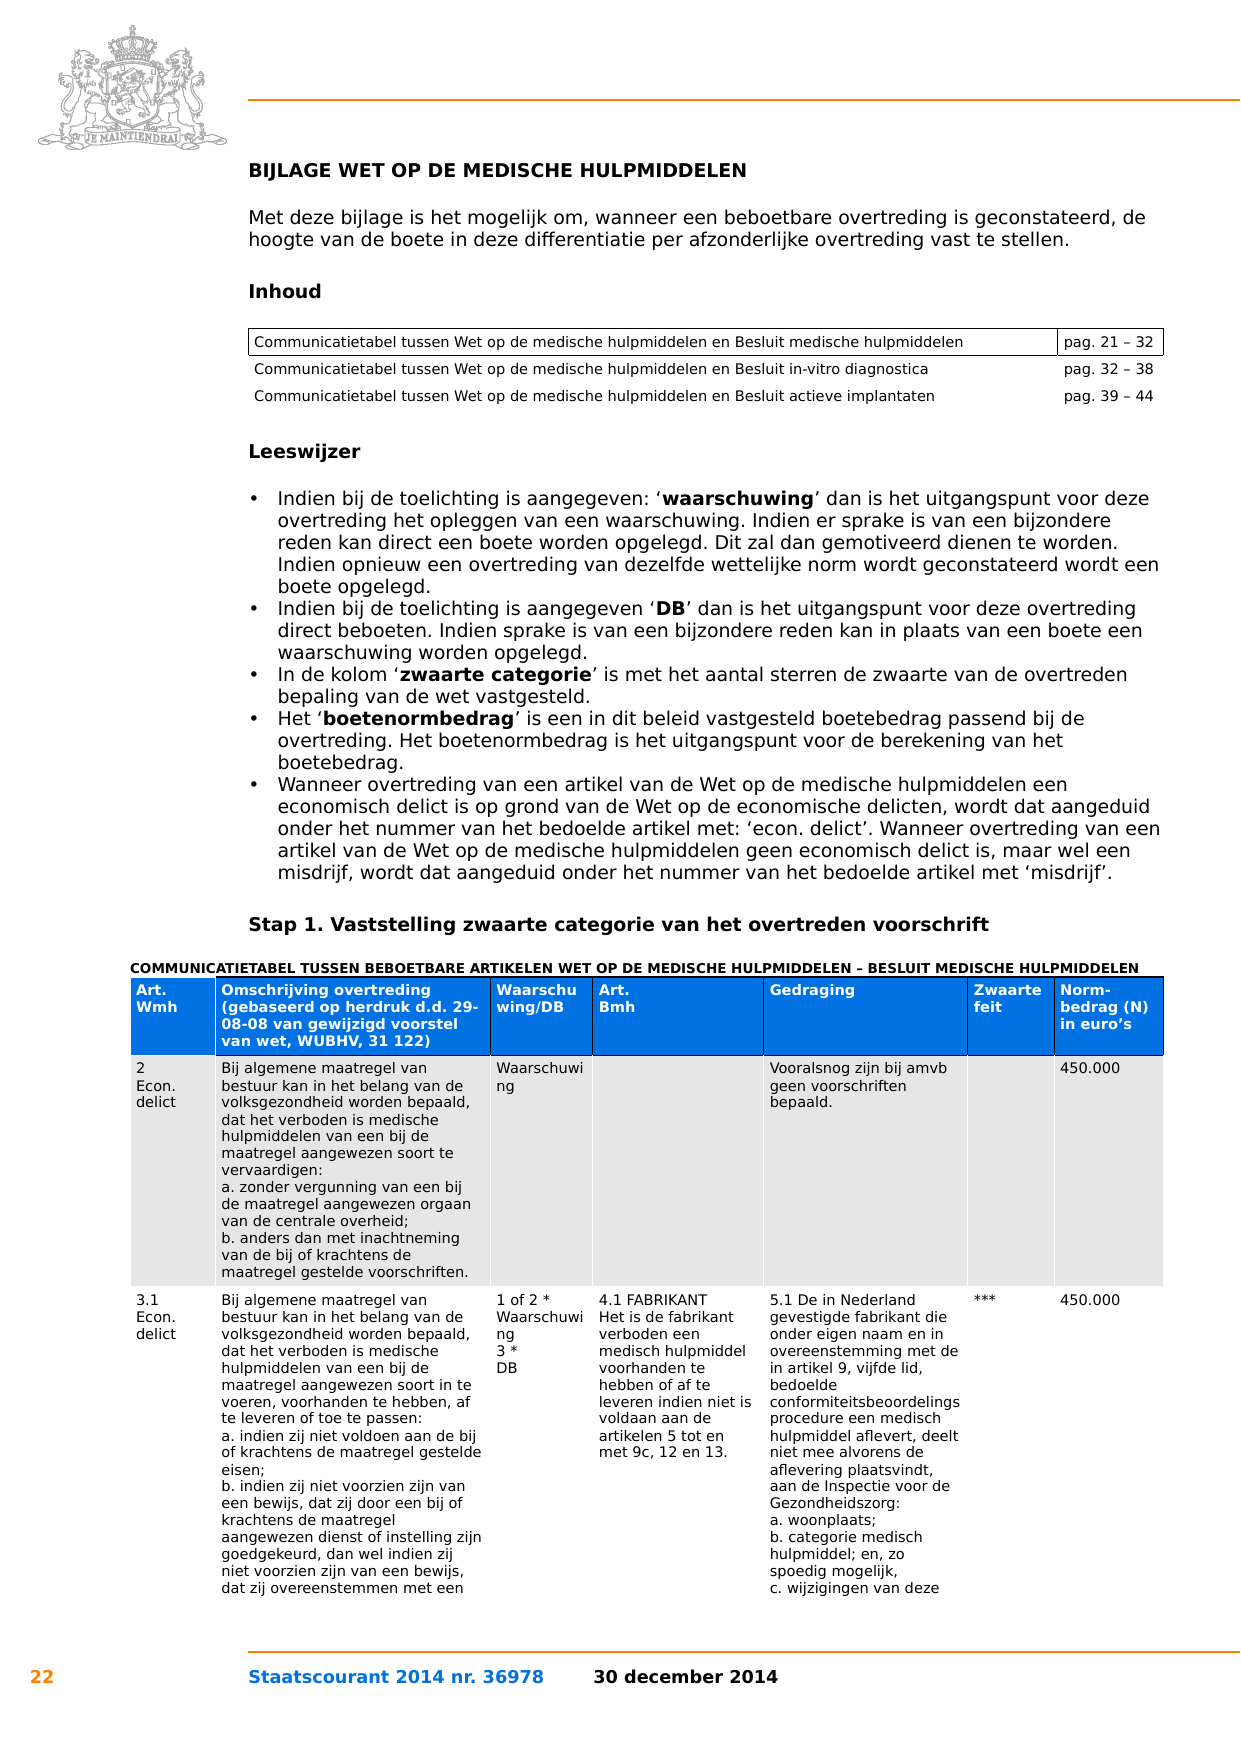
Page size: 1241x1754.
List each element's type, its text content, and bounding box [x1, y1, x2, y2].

subtitle BIJLAGE WET OP DE MEDISCHE HULPMIDDELEN [248, 160, 1163, 182]
table_cell Art. Wmh [131, 978, 215, 1055]
table_header pag. 21 – 32 [1058, 329, 1163, 355]
table_cell *** [968, 1287, 1054, 1602]
text • In de kolom ‘zwaarte categorie’ is met het aantal sterren de zwaarte van de overtreden bepaling van de wet vastgesteld. [248, 664, 1163, 708]
table_cell Communicatietabel tussen Wet op de medische hulpmiddelen en Besluit actieve implantaten [249, 384, 1057, 410]
text • Indien bij de toelichting is aangegeven: ‘waarschuwing’ dan is het uitgangspunt voor deze overtreding het opleggen van een waarschuwing. Indien er sprake is van een bijzondere reden kan direct een boete worden opgelegd. Dit zal dan gemotiveerd dienen te worden. Indien opnieuw een overtreding van dezelfde wettelijke norm wordt geconstateerd wordt een boete opgelegd. [248, 488, 1163, 598]
table_header Communicatietabel tussen Wet op de medische hulpmiddelen en Besluit medische hulpmiddelen [249, 329, 1057, 355]
text • Het ‘boetenormbedrag’ is een in dit beleid vastgesteld boetebedrag passend bij de overtreding. Het boetenormbedrag is het uitgangspunt voor de berekening van het boetebedrag. [248, 708, 1163, 774]
table_cell Waarschuwing/DB [491, 978, 592, 1055]
subtitle Stap 1. Vaststelling zwaarte categorie van het overtreden voorschrift [248, 914, 1163, 936]
picture [38, 25, 227, 150]
subtitle Leeswijzer [248, 441, 1163, 463]
table_cell Vooralsnog zijn bij amvb geen voorschriften bepaald. [764, 1056, 967, 1286]
table_header COMMUNICATIETABEL TUSSEN BEBOETBARE ARTIKELEN WET OP DE MEDISCHE HULPMIDDELEN – BESLUIT MEDISCHE HULPMIDDELEN [130, 961, 1163, 976]
table_cell 1 of 2 * Waarschuwing 3 * DB [491, 1287, 592, 1602]
table_cell 450.000 [1055, 1287, 1163, 1602]
table_cell 4.1 FABRIKANT Het is de fabrikant verboden een medisch hulpmiddel voorhanden te hebben of af te leveren indien niet is voldaan aan de artikelen 5 tot en met 9c, 12 en 13. [593, 1287, 763, 1602]
table_cell Gedraging [764, 978, 967, 1055]
table_cell Art. Bmh [593, 978, 763, 1055]
table_cell [968, 1056, 1054, 1286]
table_cell 5.1 De in Nederland gevestigde fabrikant die onder eigen naam en in overeenstemming met de in artikel 9, vijfde lid, bedoelde conformiteitsbeoordelingsprocedure een medisch hulpmiddel aflevert, deelt niet mee alvorens de aflevering plaatsvindt, aan de Inspectie voor de Gezondheidszorg: a. woonplaats; b. categorie medisch hulpmiddel; en, zo spoedig mogelijk, c. wijzigingen van deze [764, 1287, 967, 1602]
table_cell 3.1 Econ. delict [131, 1287, 215, 1602]
text • Wanneer overtreding van een artikel van de Wet op de medische hulpmiddelen een economisch delict is op grond van de Wet op de economische delicten, wordt dat aangeduid onder het nummer van het bedoelde artikel met: ‘econ. delict’. Wanneer overtreding van een artikel van de Wet op de medische hulpmiddelen geen economisch delict is, maar wel een misdrijf, wordt dat aangeduid onder het nummer van het bedoelde artikel met ‘misdrijf’. [248, 774, 1163, 884]
table_cell Norm-bedrag (N) in euro’s [1055, 978, 1163, 1055]
table_cell Communicatietabel tussen Wet op de medische hulpmiddelen en Besluit in-vitro diagnostica [249, 356, 1057, 383]
table_cell Bij algemene maatregel van bestuur kan in het belang van de volksgezondheid worden bepaald, dat het verboden is medische hulpmiddelen van een bij de maatregel aangewezen soort in te voeren, voorhanden te hebben, af te leveren of toe te passen: a. indien zij niet voldoen aan de bij of krachtens de maatregel gestelde eisen; b. indien zij niet voorzien zijn van een bewijs, dat zij door een bij of krachtens de maatregel aangewezen dienst of instelling zijn goedgekeurd, dan wel indien zij niet voorzien zijn van een bewijs, dat zij overeenstemmen met een [216, 1287, 490, 1602]
table_cell Zwaarte feit [968, 978, 1054, 1055]
table_cell Waarschuwing [491, 1056, 592, 1286]
table_cell 2 Econ. delict [131, 1056, 215, 1286]
table_cell Omschrijving overtreding (gebaseerd op herdruk d.d. 29-08-08 van gewijzigd voorstel van wet, WUBHV, 31 122) [216, 978, 490, 1055]
table_cell pag. 32 – 38 [1058, 356, 1163, 383]
table_cell [593, 1056, 763, 1286]
text • Indien bij de toelichting is aangegeven ‘DB’ dan is het uitgangspunt voor deze overtreding direct beboeten. Indien sprake is van een bijzondere reden kan in plaats van een boete een waarschuwing worden opgelegd. [248, 598, 1163, 664]
text Met deze bijlage is het mogelijk om, wanneer een beboetbare overtreding is geconstateerd, de hoogte van de boete in deze differentiatie per afzonderlijke overtreding vast te stellen. [248, 207, 1163, 251]
subtitle Inhoud [248, 281, 1163, 303]
table_cell 450.000 [1055, 1056, 1163, 1286]
table_cell Bij algemene maatregel van bestuur kan in het belang van de volksgezondheid worden bepaald, dat het verboden is medische hulpmiddelen van een bij de maatregel aangewezen soort te vervaardigen: a. zonder vergunning van een bij de maatregel aangewezen orgaan van de centrale overheid; b. anders dan met inachtneming van de bij of krachtens de maatregel gestelde voorschriften. [216, 1056, 490, 1286]
table_cell pag. 39 – 44 [1058, 384, 1163, 410]
